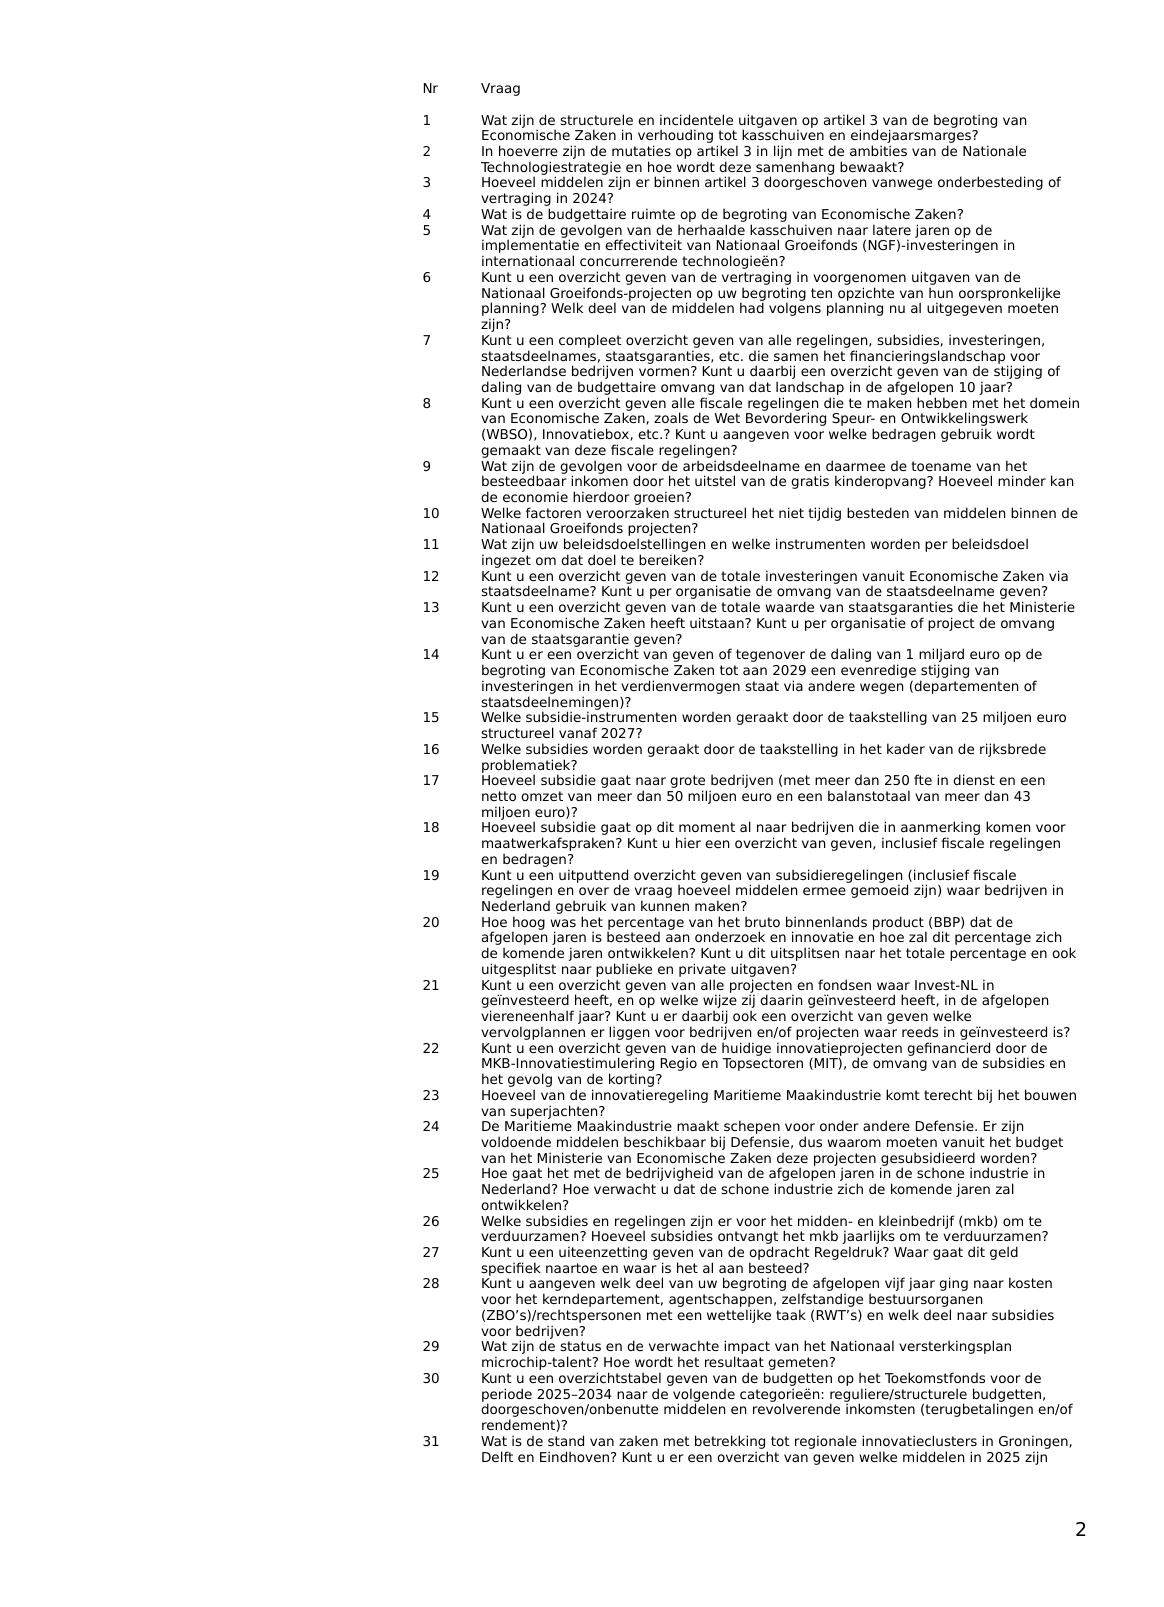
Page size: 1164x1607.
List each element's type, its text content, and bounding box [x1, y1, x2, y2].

table_cell 8 [422, 396, 475, 458]
table_cell Kunt u een overzicht geven van de huidige innovatieprojecten gefinancierd door de MKB-Innovatiestimulering Regio en Topsectoren (MIT), de omvang van de subsidies en het gevolg van de korting? [475, 1040, 1087, 1088]
table_cell [475, 97, 1087, 112]
table_cell Hoeveel middelen zijn er binnen artikel 3 doorgeschoven vanwege onderbesteding of vertraging in 2024? [475, 175, 1087, 207]
table_cell 2 [422, 144, 475, 175]
table_cell 30 [422, 1371, 475, 1434]
table_cell Kunt u een uitputtend overzicht geven van subsidieregelingen (inclusief fiscale regelingen en over de vraag hoeveel middelen ermee gemoeid zijn) waar bedrijven in Nederland gebruik van kunnen maken? [475, 868, 1087, 914]
table_cell Hoe hoog was het percentage van het bruto binnenlands product (BBP) dat de afgelopen jaren is besteed aan onderzoek en innovatie en hoe zal dit percentage zich de komende jaren ontwikkelen? Kunt u dit uitsplitsen naar het totale percentage en ook uitgesplitst naar publieke en private uitgaven? [475, 915, 1087, 977]
table_cell 22 [422, 1040, 475, 1088]
table_cell 10 [422, 506, 475, 537]
table_cell Kunt u een overzicht geven alle fiscale regelingen die te maken hebben met het domein van Economische Zaken, zoals de Wet Bevordering Speur- en Ontwikkelingswerk (WBSO), Innovatiebox, etc.? Kunt u aangeven voor welke bedragen gebruik wordt gemaakt van deze fiscale regelingen? [475, 396, 1087, 458]
table_cell Wat is de stand van zaken met betrekking tot regionale innovatieclusters in Groningen, Delft en Eindhoven? Kunt u er een overzicht van geven welke middelen in 2025 zijn [475, 1434, 1087, 1465]
table_cell 31 [422, 1434, 475, 1465]
table_cell 15 [422, 710, 475, 742]
table_cell 14 [422, 647, 475, 710]
table_cell 28 [422, 1276, 475, 1339]
table_cell 6 [422, 270, 475, 333]
table_cell 12 [422, 569, 475, 600]
table_cell 9 [422, 459, 475, 506]
table_cell 25 [422, 1166, 475, 1213]
table_cell 7 [422, 333, 475, 396]
table_cell Welke subsidies en regelingen zijn er voor het midden- en kleinbedrijf (mkb) om te verduurzamen? Hoeveel subsidies ontvangt het mkb jaarlijks om te verduurzamen? [475, 1214, 1087, 1245]
table_cell Kunt u een compleet overzicht geven van alle regelingen, subsidies, investeringen, staatsdeelnames, staatsgaranties, etc. die samen het financieringslandschap voor Nederlandse bedrijven vormen? Kunt u daarbij een overzicht geven van de stijging of daling van de budgettaire omvang van dat landschap in de afgelopen 10 jaar? [475, 333, 1087, 396]
table_cell Hoeveel subsidie gaat op dit moment al naar bedrijven die in aanmerking komen voor maatwerkafspraken? Kunt u hier een overzicht van geven, inclusief fiscale regelingen en bedragen? [475, 820, 1087, 867]
table_cell 13 [422, 600, 475, 647]
table_cell Wat zijn uw beleidsdoelstellingen en welke instrumenten worden per beleidsdoel ingezet om dat doel te bereiken? [475, 537, 1087, 568]
table_cell Kunt u er een overzicht van geven of tegenover de daling van 1 miljard euro op de begroting van Economische Zaken tot aan 2029 een evenredige stijging van investeringen in het verdienvermogen staat via andere wegen (departementen of staatsdeelnemingen)? [475, 647, 1087, 710]
table_cell 16 [422, 742, 475, 773]
table_cell 21 [422, 978, 475, 1040]
table_cell Kunt u een uiteenzetting geven van de opdracht Regeldruk? Waar gaat dit geld specifiek naartoe en waar is het al aan besteed? [475, 1245, 1087, 1276]
table_cell Wat zijn de gevolgen van de herhaalde kasschuiven naar latere jaren op de implementatie en effectiviteit van Nationaal Groeifonds (NGF)-investeringen in internationaal concurrerende technologieën? [475, 223, 1087, 270]
table_cell Welke subsidies worden geraakt door de taakstelling in het kader van de rijksbrede problematiek? [475, 742, 1087, 773]
table_cell 27 [422, 1245, 475, 1276]
table_cell 20 [422, 915, 475, 977]
table_cell 23 [422, 1088, 475, 1119]
table_cell 11 [422, 537, 475, 568]
table_cell 5 [422, 223, 475, 270]
table_cell 3 [422, 175, 475, 207]
table_cell Kunt u een overzicht geven van de totale investeringen vanuit Economische Zaken via staatsdeelname? Kunt u per organisatie de omvang van de staatsdeelname geven? [475, 569, 1087, 600]
table_cell Kunt u een overzicht geven van de totale waarde van staatsgaranties die het Ministerie van Economische Zaken heeft uitstaan? Kunt u per organisatie of project de omvang van de staatsgarantie geven? [475, 600, 1087, 647]
table_cell Hoeveel van de innovatieregeling Maritieme Maakindustrie komt terecht bij het bouwen van superjachten? [475, 1088, 1087, 1119]
table_cell 24 [422, 1119, 475, 1166]
table_cell 17 [422, 773, 475, 820]
table_cell Hoeveel subsidie gaat naar grote bedrijven (met meer dan 250 fte in dienst en een netto omzet van meer dan 50 miljoen euro en een balanstotaal van meer dan 43 miljoen euro)? [475, 773, 1087, 820]
table_cell Welke factoren veroorzaken structureel het niet tijdig besteden van middelen binnen de Nationaal Groeifonds projecten? [475, 506, 1087, 537]
table_header Nr [422, 81, 475, 97]
table_cell 29 [422, 1339, 475, 1371]
table_header Vraag [475, 81, 1087, 97]
table_cell Kunt u een overzichtstabel geven van de budgetten op het Toekomstfonds voor de periode 2025–2034 naar de volgende categorieën: reguliere/structurele budgetten, doorgeschoven/onbenutte middelen en revolverende inkomsten (terugbetalingen en/of rendement)? [475, 1371, 1087, 1434]
table_cell 1 [422, 113, 475, 144]
table_cell Kunt u een overzicht geven van alle projecten en fondsen waar Invest-NL in geïnvesteerd heeft, en op welke wijze zij daarin geïnvesteerd heeft, in de afgelopen viereneenhalf jaar? Kunt u er daarbij ook een overzicht van geven welke vervolgplannen er liggen voor bedrijven en/of projecten waar reeds in geïnvesteerd is? [475, 978, 1087, 1040]
table_cell Wat zijn de gevolgen voor de arbeidsdeelname en daarmee de toename van het besteedbaar inkomen door het uitstel van de gratis kinderopvang? Hoeveel minder kan de economie hierdoor groeien? [475, 459, 1087, 506]
table_cell Hoe gaat het met de bedrijvigheid van de afgelopen jaren in de schone industrie in Nederland? Hoe verwacht u dat de schone industrie zich de komende jaren zal ontwikkelen? [475, 1166, 1087, 1213]
table_cell Kunt u aangeven welk deel van uw begroting de afgelopen vijf jaar ging naar kosten voor het kerndepartement, agentschappen, zelfstandige bestuursorganen (ZBO’s)/rechtspersonen met een wettelijke taak (RWT’s) en welk deel naar subsidies voor bedrijven? [475, 1276, 1087, 1339]
table_cell [422, 97, 475, 112]
table_cell Wat zijn de structurele en incidentele uitgaven op artikel 3 van de begroting van Economische Zaken in verhouding tot kasschuiven en eindejaarsmarges? [475, 113, 1087, 144]
table_cell 18 [422, 820, 475, 867]
table_cell Welke subsidie-instrumenten worden geraakt door de taakstelling van 25 miljoen euro structureel vanaf 2027? [475, 710, 1087, 742]
table_cell 19 [422, 868, 475, 914]
table_cell 4 [422, 207, 475, 222]
table_cell Wat is de budgettaire ruimte op de begroting van Economische Zaken? [475, 207, 1087, 222]
table_cell Kunt u een overzicht geven van de vertraging in voorgenomen uitgaven van de Nationaal Groeifonds-projecten op uw begroting ten opzichte van hun oorspronkelijke planning? Welk deel van de middelen had volgens planning nu al uitgegeven moeten zijn? [475, 270, 1087, 333]
table_cell In hoeverre zijn de mutaties op artikel 3 in lijn met de ambities van de Nationale Technologiestrategie en hoe wordt deze samenhang bewaakt? [475, 144, 1087, 175]
table_cell 26 [422, 1214, 475, 1245]
table_cell De Maritieme Maakindustrie maakt schepen voor onder andere Defensie. Er zijn voldoende middelen beschikbaar bij Defensie, dus waarom moeten vanuit het budget van het Ministerie van Economische Zaken deze projecten gesubsidieerd worden? [475, 1119, 1087, 1166]
table_cell Wat zijn de status en de verwachte impact van het Nationaal versterkingsplan microchip-talent? Hoe wordt het resultaat gemeten? [475, 1339, 1087, 1371]
